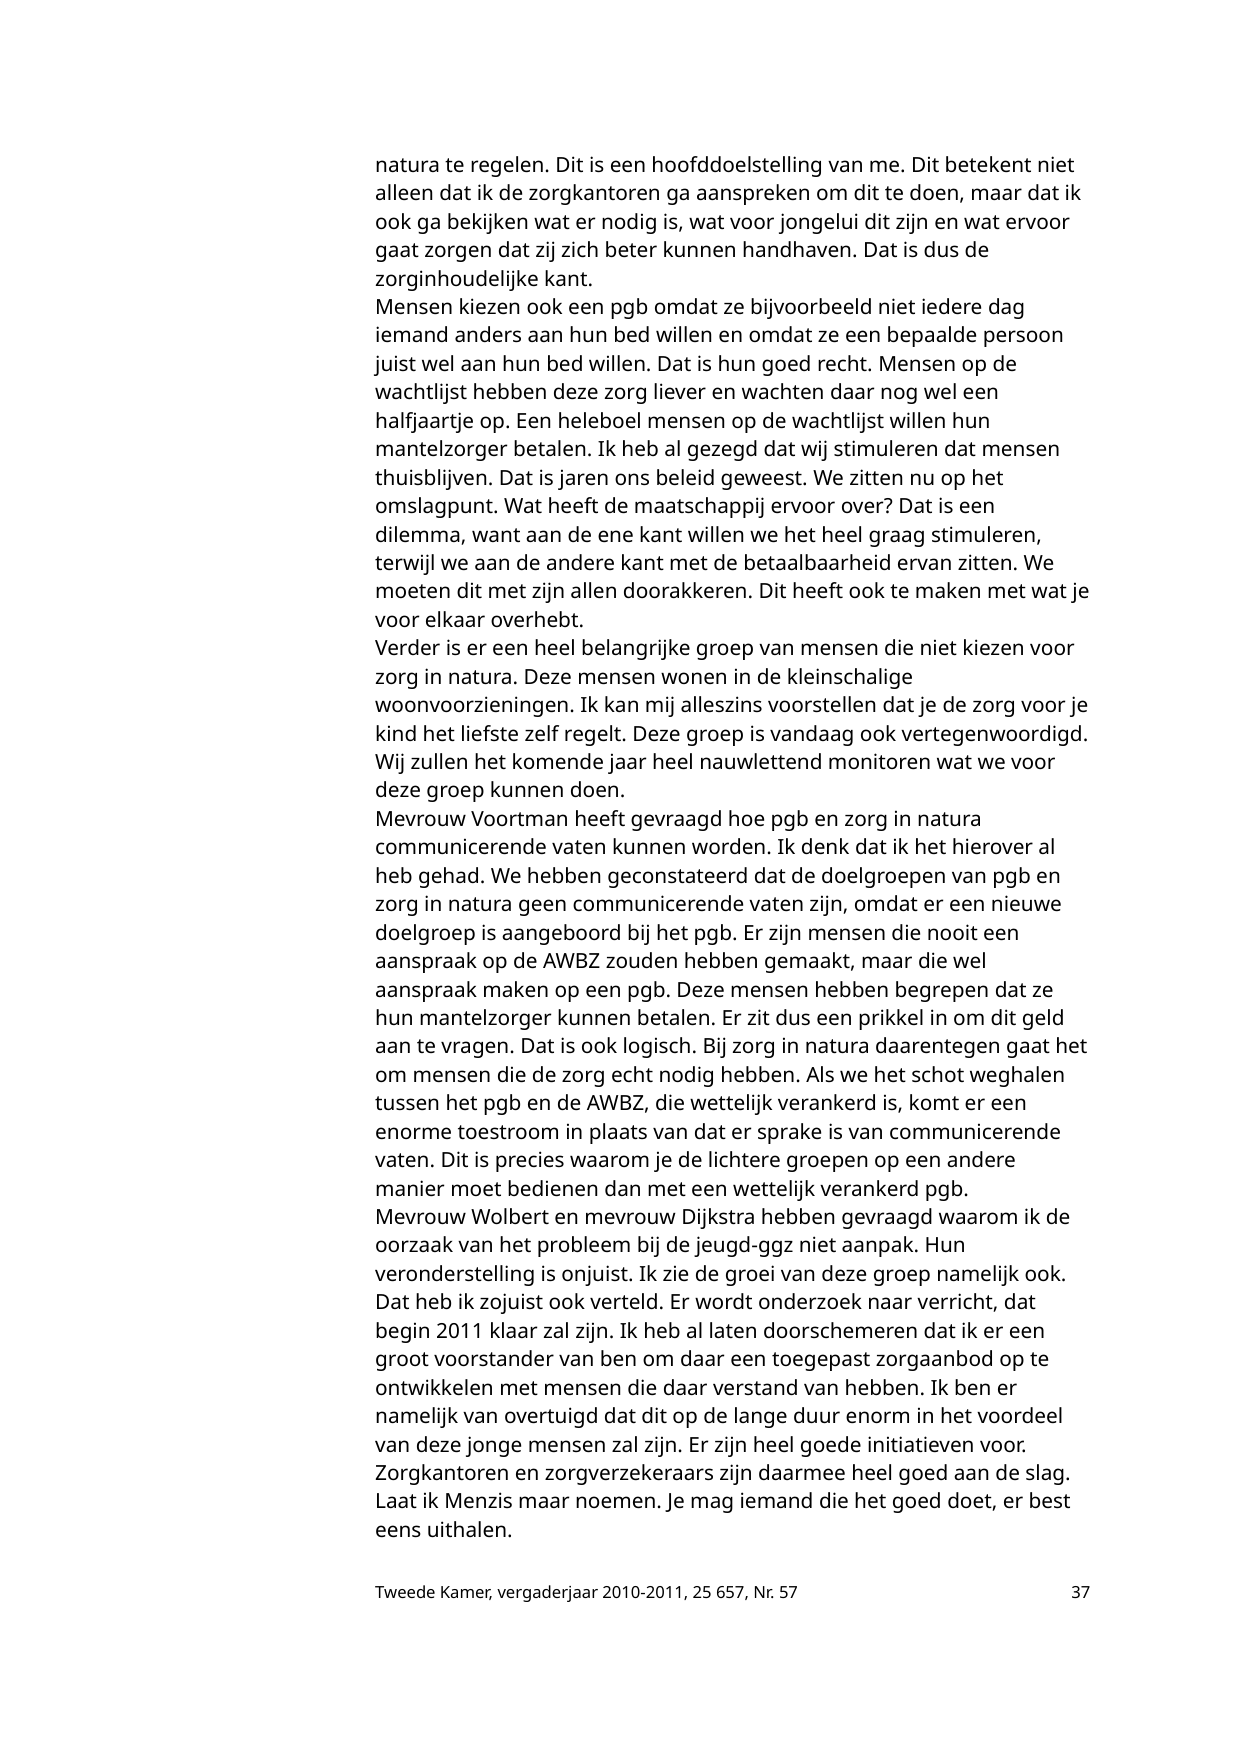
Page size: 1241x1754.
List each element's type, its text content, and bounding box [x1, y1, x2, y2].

text Verder is er een heel belangrijke groep van mensen die niet kiezen voor zorg in natura. Deze mensen wonen in de kleinschalige woonvoorzieningen. Ik kan mij alleszins voorstellen dat je de zorg voor je kind het liefste zelf regelt. Deze groep is vandaag ook vertegenwoordigd. Wij zullen het komende jaar heel nauwlettend monitoren wat we voor deze groep kunnen doen. [375, 633, 1090, 804]
text Mensen kiezen ook een pgb omdat ze bijvoorbeeld niet iedere dag iemand anders aan hun bed willen en omdat ze een bepaalde persoon juist wel aan hun bed willen. Dat is hun goed recht. Mensen op de wachtlijst hebben deze zorg liever en wachten daar nog wel een halfjaartje op. Een heleboel mensen op de wachtlijst willen hun mantelzorger betalen. Ik heb al gezegd dat wij stimuleren dat mensen thuisblijven. Dat is jaren ons beleid geweest. We zitten nu op het omslagpunt. Wat heeft de maatschappij ervoor over? Dat is een dilemma, want aan de ene kant willen we het heel graag stimuleren, terwijl we aan de andere kant met de betaalbaarheid ervan zitten. We moeten dit met zijn allen doorakkeren. Dit heeft ook te maken met wat je voor elkaar overhebt. [375, 292, 1090, 633]
text Mevrouw Voortman heeft gevraagd hoe pgb en zorg in natura communicerende vaten kunnen worden. Ik denk dat ik het hierover al heb gehad. We hebben geconstateerd dat de doelgroepen van pgb en zorg in natura geen communicerende vaten zijn, omdat er een nieuwe doelgroep is aangeboord bij het pgb. Er zijn mensen die nooit een aanspraak op de AWBZ zouden hebben gemaakt, maar die wel aanspraak maken op een pgb. Deze mensen hebben begrepen dat ze hun mantelzorger kunnen betalen. Er zit dus een prikkel in om dit geld aan te vragen. Dat is ook logisch. Bij zorg in natura daarentegen gaat het om mensen die de zorg echt nodig hebben. Als we het schot weghalen tussen het pgb en de AWBZ, die wettelijk verankerd is, komt er een enorme toestroom in plaats van dat er sprake is van communicerende vaten. Dit is precies waarom je de lichtere groepen op een andere manier moet bedienen dan met een wettelijk verankerd pgb. [375, 804, 1090, 1202]
text natura te regelen. Dit is een hoofddoelstelling van me. Dit betekent niet alleen dat ik de zorgkantoren ga aanspreken om dit te doen, maar dat ik ook ga bekijken wat er nodig is, wat voor jongelui dit zijn en wat ervoor gaat zorgen dat zij zich beter kunnen handhaven. Dat is dus de zorginhoudelijke kant. [375, 150, 1090, 292]
text Mevrouw Wolbert en mevrouw Dijkstra hebben gevraagd waarom ik de oorzaak van het probleem bij de jeugd-ggz niet aanpak. Hun veronderstelling is onjuist. Ik zie de groei van deze groep namelijk ook. Dat heb ik zojuist ook verteld. Er wordt onderzoek naar verricht, dat begin 2011 klaar zal zijn. Ik heb al laten doorschemeren dat ik er een groot voorstander van ben om daar een toegepast zorgaanbod op te ontwikkelen met mensen die daar verstand van hebben. Ik ben er namelijk van overtuigd dat dit op de lange duur enorm in het voordeel van deze jonge mensen zal zijn. Er zijn heel goede initiatieven voor. Zorgkantoren en zorgverzekeraars zijn daarmee heel goed aan de slag. Laat ik Menzis maar noemen. Je mag iemand die het goed doet, er best eens uithalen. [375, 1202, 1090, 1543]
